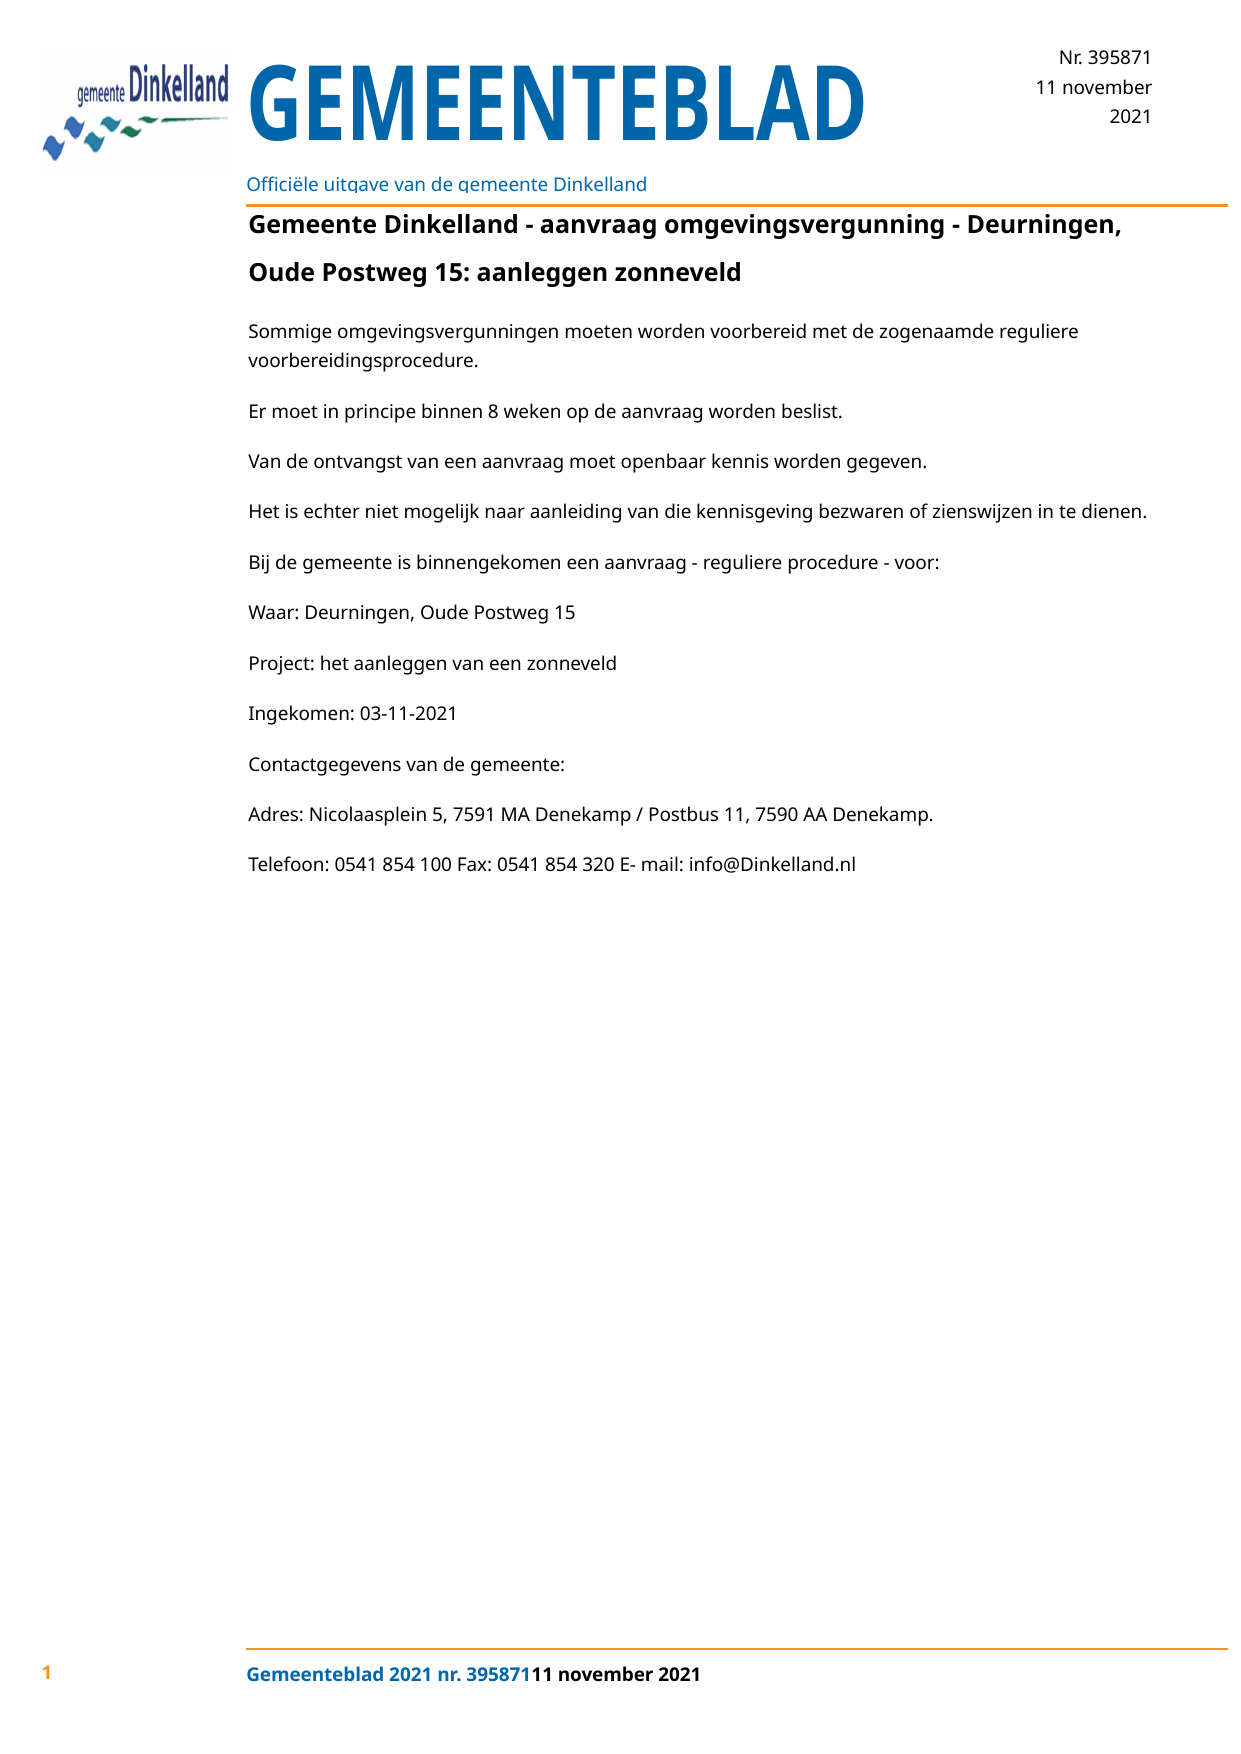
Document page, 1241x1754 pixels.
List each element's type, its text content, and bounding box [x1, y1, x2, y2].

text Gemeente Dinkelland - aanvraag omgevingsvergunning - Deurningen, Oude Postweg 15: aanleggen zonneveld [248, 207, 1152, 288]
text Er moet in principe binnen 8 weken op de aanvraag worden beslist. [248, 398, 1152, 424]
text Project: het aanleggen van een zonneveld [248, 650, 1152, 676]
text Het is echter niet mogelijk naar aanleiding van die kennisgeving bezwaren of zienswijzen in te dienen. [248, 499, 1152, 524]
text Adres: Nicolaasplein 5, 7591 MA Denekamp / Postbus 11, 7590 AA Denekamp. [248, 801, 1152, 827]
text Contactgegevens van de gemeente: [248, 751, 1152, 777]
picture [41, 47, 231, 172]
text Ingekomen: 03-11-2021 [248, 700, 1152, 726]
text Bij de gemeente is binnengekomen een aanvraag - reguliere procedure - voor: [248, 549, 1152, 575]
text Telefoon: 0541 854 100 Fax: 0541 854 320 E- mail: info@Dinkelland.nl [248, 852, 1152, 877]
text Sommige omgevingsvergunningen moeten worden voorbereid met de zogenaamde reguliere voorbereidingsprocedure. [248, 318, 1152, 373]
text Waar: Deurningen, Oude Postweg 15 [248, 599, 1152, 625]
text Van de ontvangst van een aanvraag moet openbaar kennis worden gegeven. [248, 448, 1152, 474]
